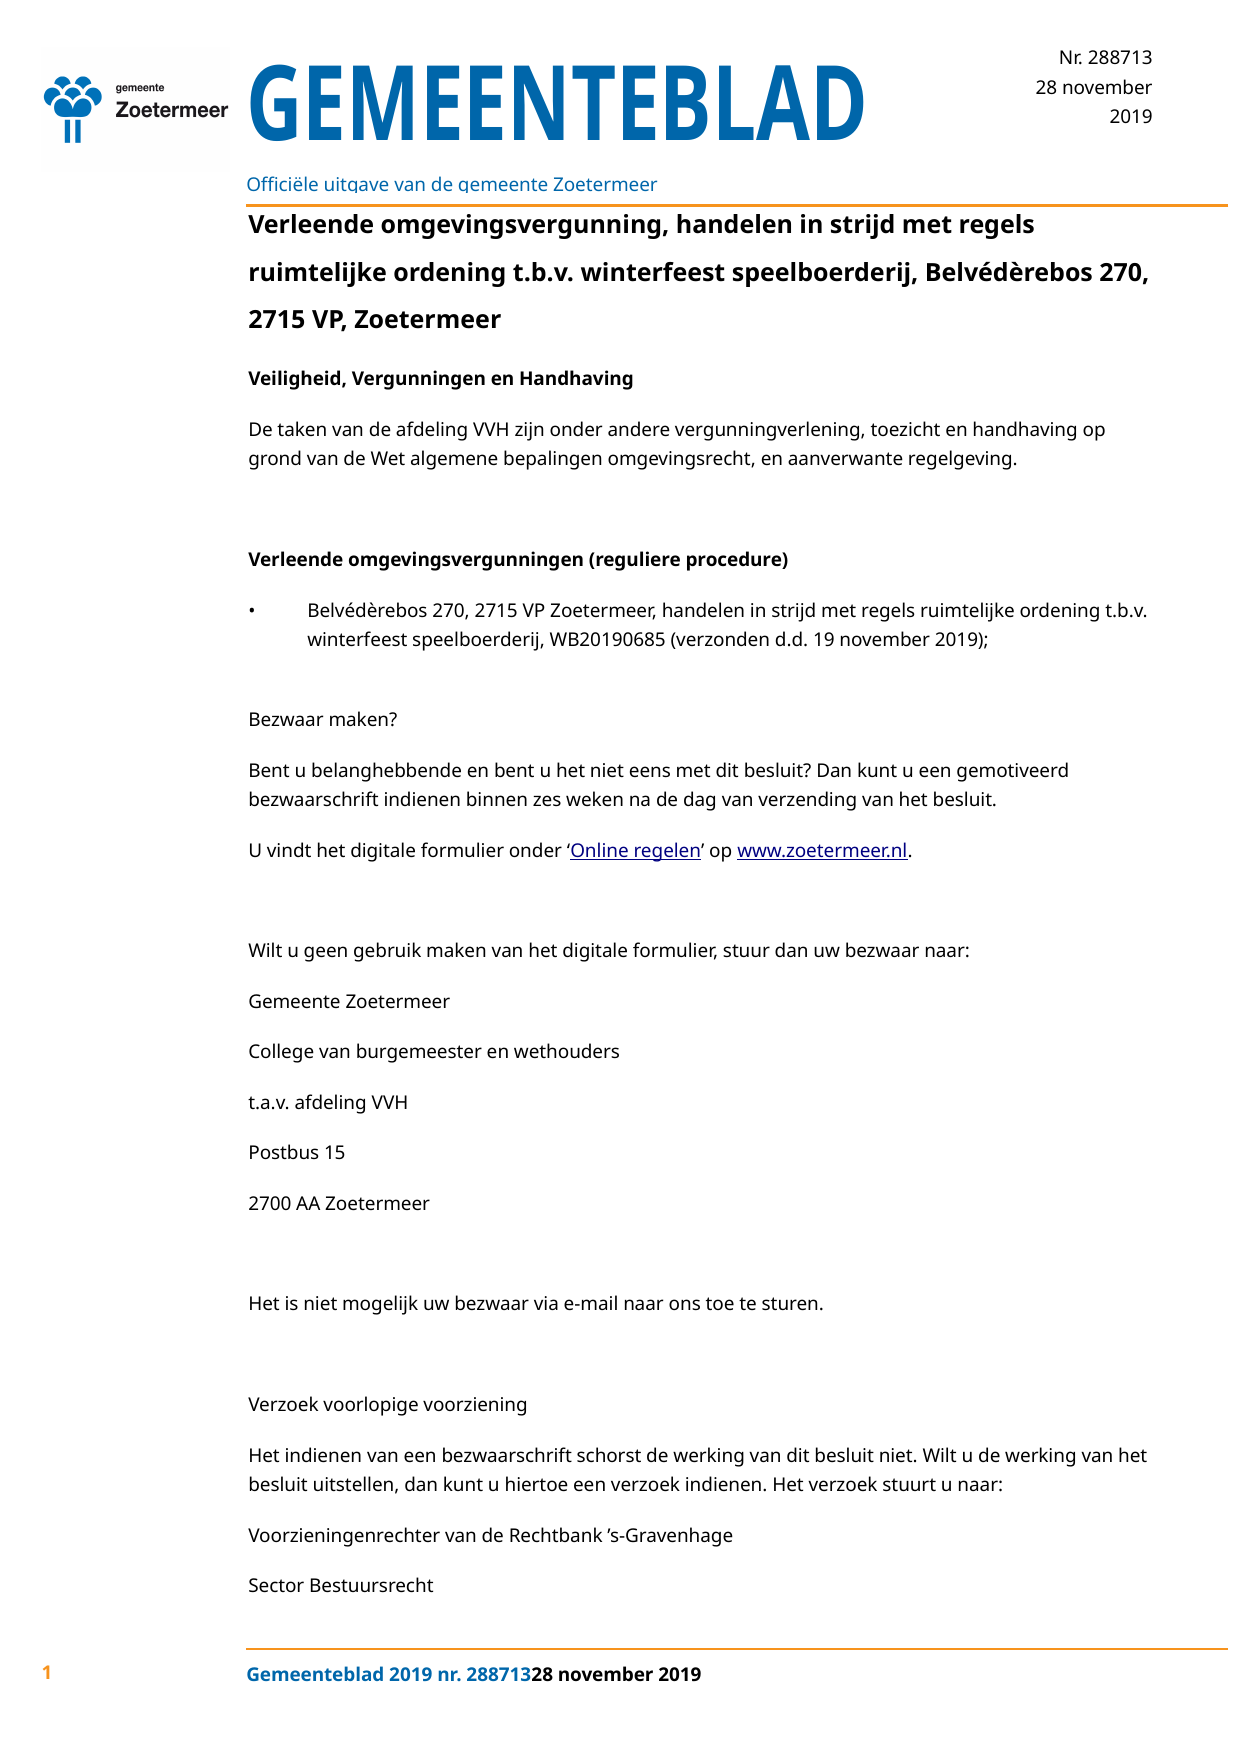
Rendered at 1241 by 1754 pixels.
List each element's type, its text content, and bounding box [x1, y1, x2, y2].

text College van burgemeester en wethouders [248, 1038, 1152, 1064]
text t.a.v. afdeling VVH [248, 1089, 1152, 1114]
text Bent u belanghebbende en bent u het niet eens met dit besluit? Dan kunt u een gemotiveerd bezwaarschrift indienen binnen zes weken na de dag van verzending van het besluit. [248, 757, 1152, 812]
text Voorzieningenrechter van de Rechtbank ’s-Gravenhage [248, 1522, 1152, 1547]
picture [41, 47, 231, 172]
text Verzoek voorlopige voorziening [248, 1391, 1152, 1417]
text Het is niet mogelijk uw bezwaar via e-mail naar ons toe te sturen. [248, 1291, 1152, 1316]
text Veiligheid, Vergunningen en Handhaving [248, 366, 1152, 391]
text Bezwaar maken? [248, 706, 1152, 732]
text Postbus 15 [248, 1139, 1152, 1165]
text U vindt het digitale formulier onder ‘Online regelen’ op www.zoetermeer.nl. [248, 837, 1152, 862]
text Sector Bestuursrecht [248, 1572, 1152, 1598]
text Wilt u geen gebruik maken van het digitale formulier, stuur dan uw bezwaar naar: [248, 938, 1152, 963]
text Gemeente Zoetermeer [248, 988, 1152, 1014]
text Het indienen van een bezwaarschrift schorst de werking van dit besluit niet. Wilt u de werking van het besluit uitstellen, dan kunt u hiertoe een verzoek indienen. Het verzoek stuurt u naar: [248, 1442, 1152, 1497]
text Verleende omgevingsvergunningen (reguliere procedure) [248, 546, 1152, 572]
text 2700 AA Zoetermeer [248, 1190, 1152, 1215]
text De taken van de afdeling VVH zijn onder andere vergunningverlening, toezicht en handhaving op grond van de Wet algemene bepalingen omgevingsrecht, en aanverwante regelgeving. [248, 416, 1152, 471]
text Verleende omgevingsvergunning, handelen in strijd met regels ruimtelijke ordening t.b.v. winterfeest speelboerderij, Belvédèrebos 270, 2715 VP, Zoetermeer [248, 207, 1152, 336]
list Belvédèrebos 270, 2715 VP Zoetermeer, handelen in strijd met regels ruimtelijke ordening t.b.v. winterfeest speelboerderij, WB20190685 (verzonden d.d. 19 november 2019); [248, 597, 1152, 652]
